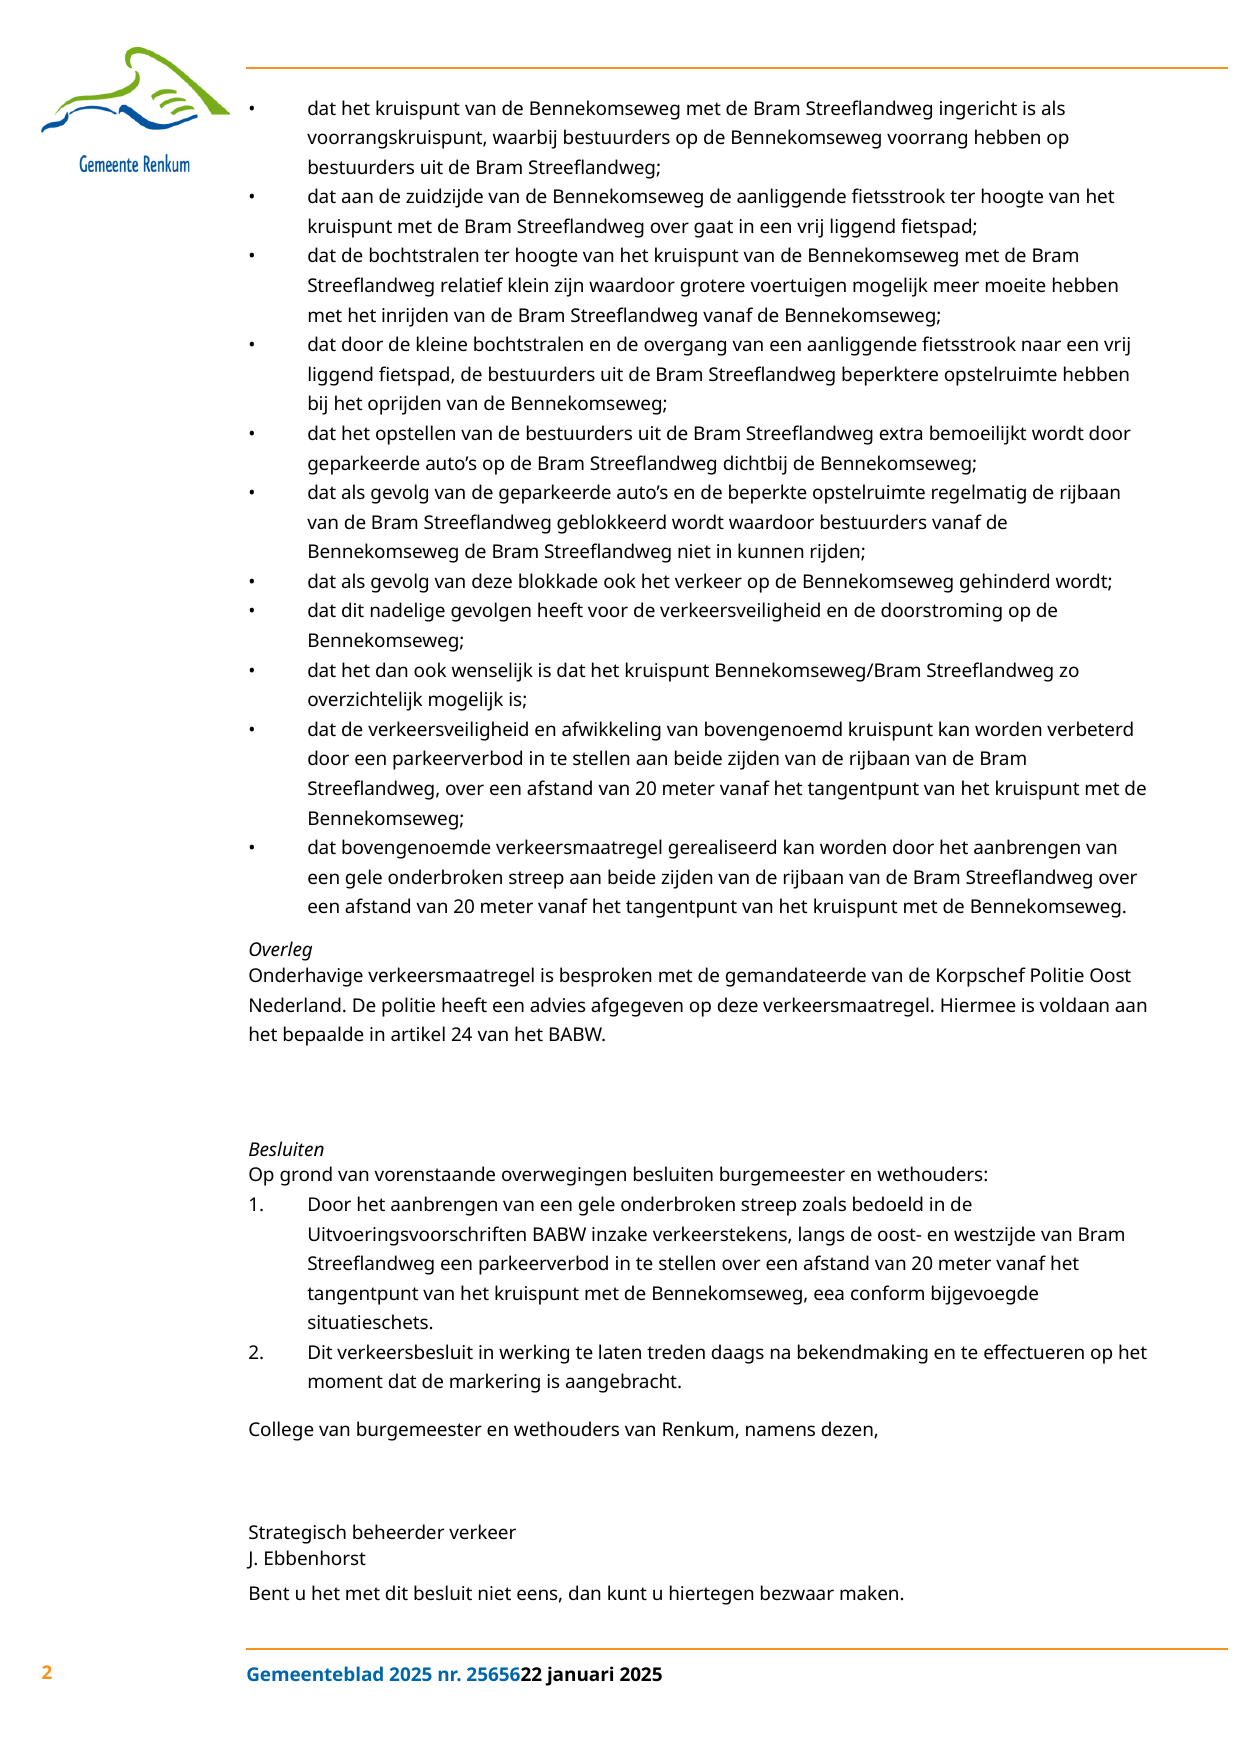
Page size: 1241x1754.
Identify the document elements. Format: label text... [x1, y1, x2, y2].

text Strategisch beheerder verkeer [248, 1519, 1152, 1545]
text Overleg [248, 937, 1152, 962]
text Besluiten [248, 1136, 1152, 1162]
list Door het aanbrengen van een gele onderbroken streep zoals bedoeld in de Uitvoeringsvoorschriften BABW inzake verkeerstekens, langs de oost- en westzijde van Bram Streeflandweg een parkeerverbod in te stellen over een afstand van 20 meter vanaf het tangentpunt van het kruispunt met de Bennekomseweg, eea conform bijgevoegde situatieschets. [248, 1191, 1152, 1335]
list Dit verkeersbesluit in werking te laten treden daags na bekendmaking en te effectueren op het moment dat de markering is aangebracht. [248, 1339, 1152, 1394]
list dat het dan ook wenselijk is dat het kruispunt Bennekomseweg/Bram Streeflandweg zo overzichtelijk mogelijk is; [248, 657, 1152, 712]
text Bent u het met dit besluit niet eens, dan kunt u hiertegen bezwaar maken. [248, 1584, 1152, 1604]
list dat de bochtstralen ter hoogte van het kruispunt van de Bennekomseweg met de Bram Streeflandweg relatief klein zijn waardoor grotere voertuigen mogelijk meer moeite hebben met het inrijden van de Bram Streeflandweg vanaf de Bennekomseweg; [248, 243, 1152, 328]
list dat door de kleine bochtstralen en de overgang van een aanliggende fietsstrook naar een vrij liggend fietspad, de bestuurders uit de Bram Streeflandweg beperktere opstelruimte hebben bij het oprijden van de Bennekomseweg; [248, 331, 1152, 416]
text J. Ebbenhorst [248, 1545, 1152, 1571]
list dat de verkeersveiligheid en afwikkeling van bovengenoemd kruispunt kan worden verbeterd door een parkeerverbod in te stellen aan beide zijden van de rijbaan van de Bram Streeflandweg, over een afstand van 20 meter vanaf het tangentpunt van het kruispunt met de Bennekomseweg; [248, 716, 1152, 831]
text College van burgemeester en wethouders van Renkum, namens dezen, [248, 1417, 1152, 1442]
list dat bovengenoemde verkeersmaatregel gerealiseerd kan worden door het aanbrengen van een gele onderbroken streep aan beide zijden van de rijbaan van de Bram Streeflandweg over een afstand van 20 meter vanaf het tangentpunt van het kruispunt met de Bennekomseweg. [248, 834, 1152, 919]
list dat het opstellen van de bestuurders uit de Bram Streeflandweg extra bemoeilijkt wordt door geparkeerde auto’s op de Bram Streeflandweg dichtbij de Bennekomseweg; [248, 420, 1152, 476]
list dat als gevolg van de geparkeerde auto’s en de beperkte opstelruimte regelmatig de rijbaan van de Bram Streeflandweg geblokkeerd wordt waardoor bestuurders vanaf de Bennekomseweg de Bram Streeflandweg niet in kunnen rijden; [248, 479, 1152, 564]
picture [41, 47, 231, 172]
text Onderhavige verkeersmaatregel is besproken met de gemandateerde van de Korpschef Politie Oost Nederland. De politie heeft een advies afgegeven op deze verkeersmaatregel. Hiermee is voldaan aan het bepaalde in artikel 24 van het BABW. [248, 962, 1152, 1047]
list dat het kruispunt van de Bennekomseweg met de Bram Streeflandweg ingericht is als voorrangskruispunt, waarbij bestuurders op de Bennekomseweg voorrang hebben op bestuurders uit de Bram Streeflandweg; [248, 95, 1152, 180]
list dat als gevolg van deze blokkade ook het verkeer op de Bennekomseweg gehinderd wordt; [248, 568, 1152, 594]
list dat aan de zuidzijde van de Bennekomseweg de aanliggende fietsstrook ter hoogte van het kruispunt met de Bram Streeflandweg over gaat in een vrij liggend fietspad; [248, 183, 1152, 239]
list dat dit nadelige gevolgen heeft voor de verkeersveiligheid en de doorstroming op de Bennekomseweg; [248, 598, 1152, 653]
text Op grond van vorenstaande overwegingen besluiten burgemeester en wethouders: [248, 1162, 1152, 1187]
